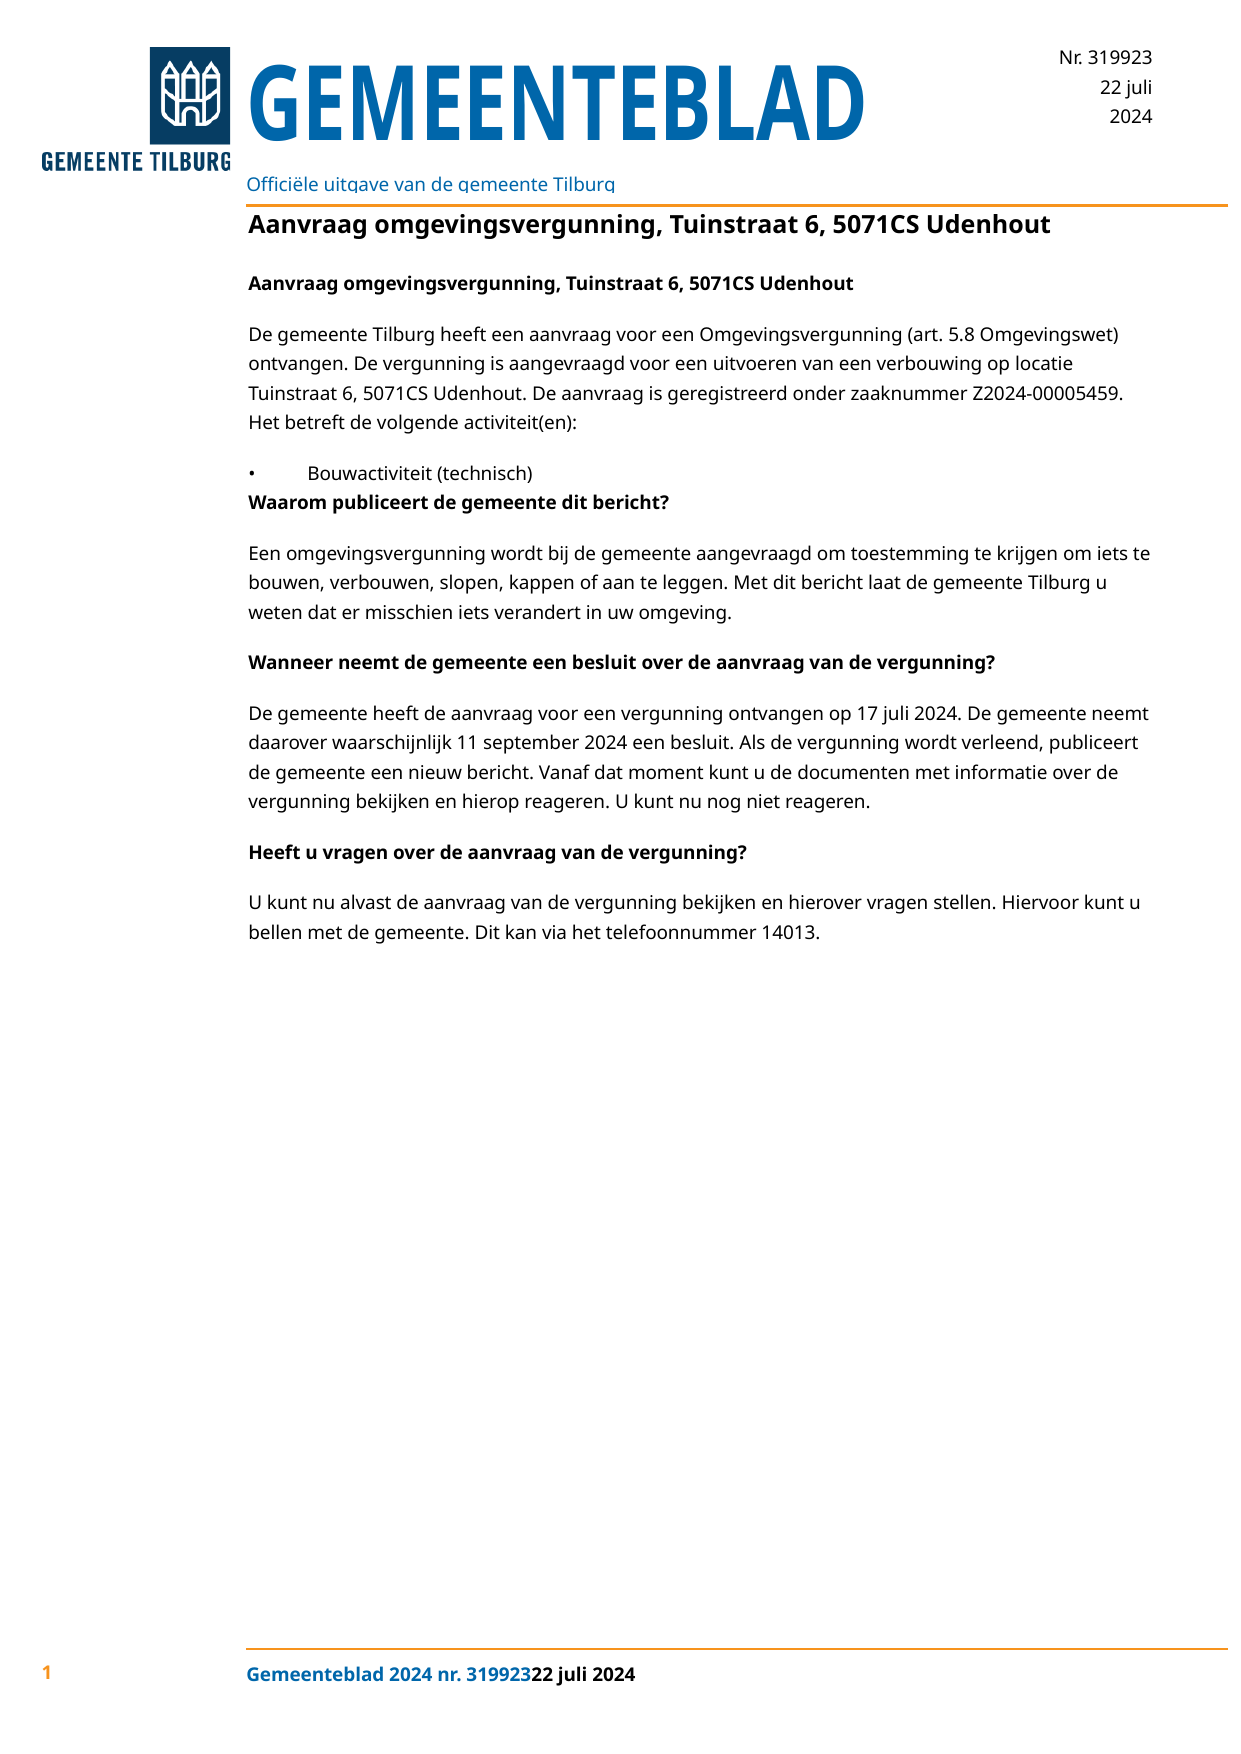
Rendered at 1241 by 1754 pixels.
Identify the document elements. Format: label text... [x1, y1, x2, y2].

text Wanneer neemt de gemeente een besluit over de aanvraag van de vergunning? [248, 649, 1152, 675]
list Bouwactiviteit (technisch) [248, 460, 1152, 486]
text Heeft u vragen over de aanvraag van de vergunning? [248, 839, 1152, 865]
text Waarom publiceert de gemeente dit bericht? [248, 489, 1152, 515]
text Aanvraag omgevingsvergunning, Tuinstraat 6, 5071CS Udenhout [248, 207, 1152, 241]
text U kunt nu alvast de aanvraag van de vergunning bekijken en hierover vragen stellen. Hiervoor kunt u bellen met de gemeente. Dit kan via het telefoonnummer 14013. [248, 889, 1152, 945]
picture [41, 47, 231, 172]
text Een omgevingsvergunning wordt bij de gemeente aangevraagd om toestemming te krijgen om iets te bouwen, verbouwen, slopen, kappen of aan te leggen. Met dit bericht laat de gemeente Tilburg u weten dat er misschien iets verandert in uw omgeving. [248, 540, 1152, 625]
text De gemeente Tilburg heeft een aanvraag voor een Omgevingsvergunning (art. 5.8 Omgevingswet) ontvangen. De vergunning is aangevraagd voor een uitvoeren van een verbouwing op locatie Tuinstraat 6, 5071CS Udenhout. De aanvraag is geregistreerd onder zaaknummer Z2024-00005459. Het betreft de volgende activiteit(en): [248, 321, 1152, 435]
text Aanvraag omgevingsvergunning, Tuinstraat 6, 5071CS Udenhout [248, 270, 1152, 296]
text De gemeente heeft de aanvraag voor een vergunning ontvangen op 17 juli 2024. De gemeente neemt daarover waarschijnlijk 11 september 2024 een besluit. Als de vergunning wordt verleend, publiceert de gemeente een nieuw bericht. Vanaf dat moment kunt u de documenten met informatie over de vergunning bekijken en hierop reageren. U kunt nu nog niet reageren. [248, 700, 1152, 814]
